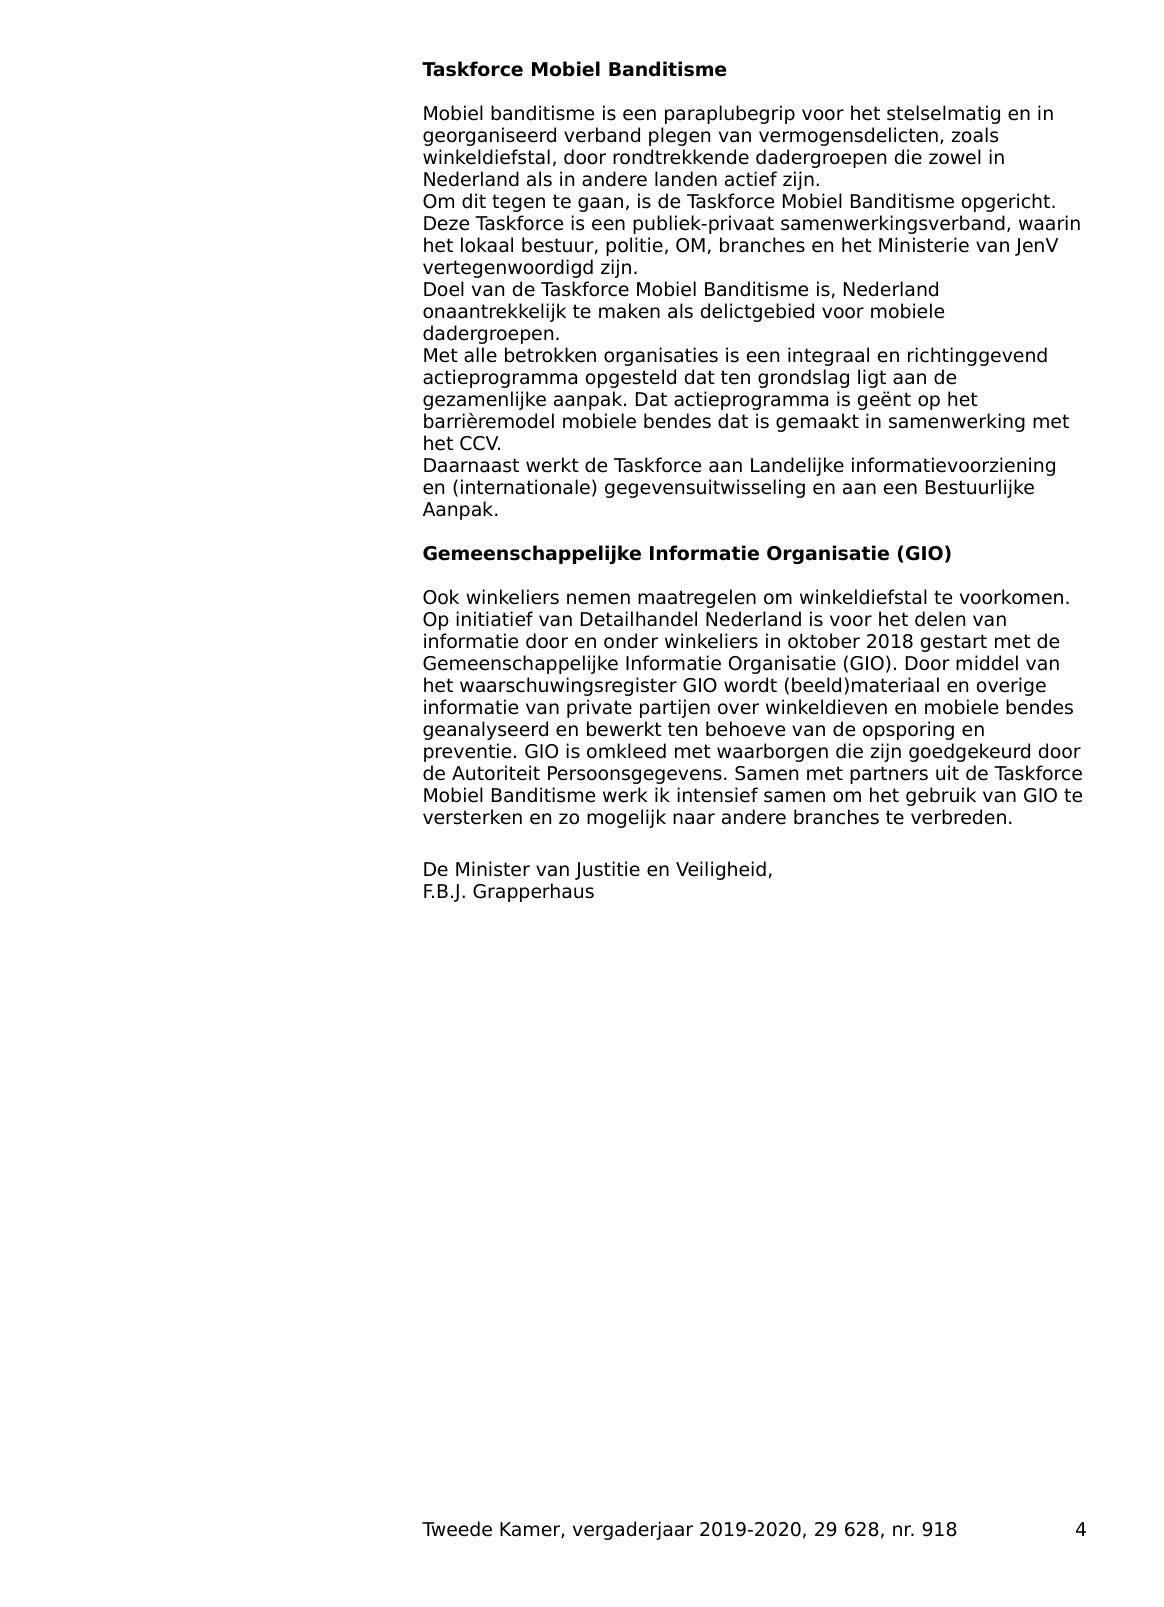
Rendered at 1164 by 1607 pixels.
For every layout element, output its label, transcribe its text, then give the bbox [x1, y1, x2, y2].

text Doel van de Taskforce Mobiel Banditisme is, Nederland onaantrekkelijk te maken als delictgebied voor mobiele dadergroepen. [422, 279, 1087, 345]
text Met alle betrokken organisaties is een integraal en richtinggevend actieprogramma opgesteld dat ten grondslag ligt aan de gezamenlijke aanpak. Dat actieprogramma is geënt op het barrièremodel mobiele bendes dat is gemaakt in samenwerking met het CCV. [422, 345, 1087, 455]
text Om dit tegen te gaan, is de Taskforce Mobiel Banditisme opgericht. [422, 191, 1087, 213]
text Daarnaast werkt de Taskforce aan Landelijke informatievoorziening en (internationale) gegevensuitwisseling en aan een Bestuurlijke Aanpak. [422, 455, 1087, 521]
subtitle Taskforce Mobiel Banditisme [422, 59, 1087, 81]
text Mobiel banditisme is een paraplubegrip voor het stelselmatig en in georganiseerd verband plegen van vermogensdelicten, zoals winkeldiefstal, door rondtrekkende dadergroepen die zowel in Nederland als in andere landen actief zijn. [422, 103, 1087, 191]
text De Minister van Justitie en Veiligheid, F.B.J. Grapperhaus [422, 859, 1087, 903]
subtitle Gemeenschappelijke Informatie Organisatie (GIO) [422, 543, 1087, 565]
text Deze Taskforce is een publiek-privaat samenwerkingsverband, waarin het lokaal bestuur, politie, OM, branches en het Ministerie van JenV vertegenwoordigd zijn. [422, 213, 1087, 279]
text Ook winkeliers nemen maatregelen om winkeldiefstal te voorkomen. Op initiatief van Detailhandel Nederland is voor het delen van informatie door en onder winkeliers in oktober 2018 gestart met de Gemeenschappelijke Informatie Organisatie (GIO). Door middel van het waarschuwingsregister GIO wordt (beeld)materiaal en overige informatie van private partijen over winkeldieven en mobiele bendes geanalyseerd en bewerkt ten behoeve van de opsporing en preventie. GIO is omkleed met waarborgen die zijn goedgekeurd door de Autoriteit Persoonsgegevens. Samen met partners uit de Taskforce Mobiel Banditisme werk ik intensief samen om het gebruik van GIO te versterken en zo mogelijk naar andere branches te verbreden. [422, 587, 1087, 829]
